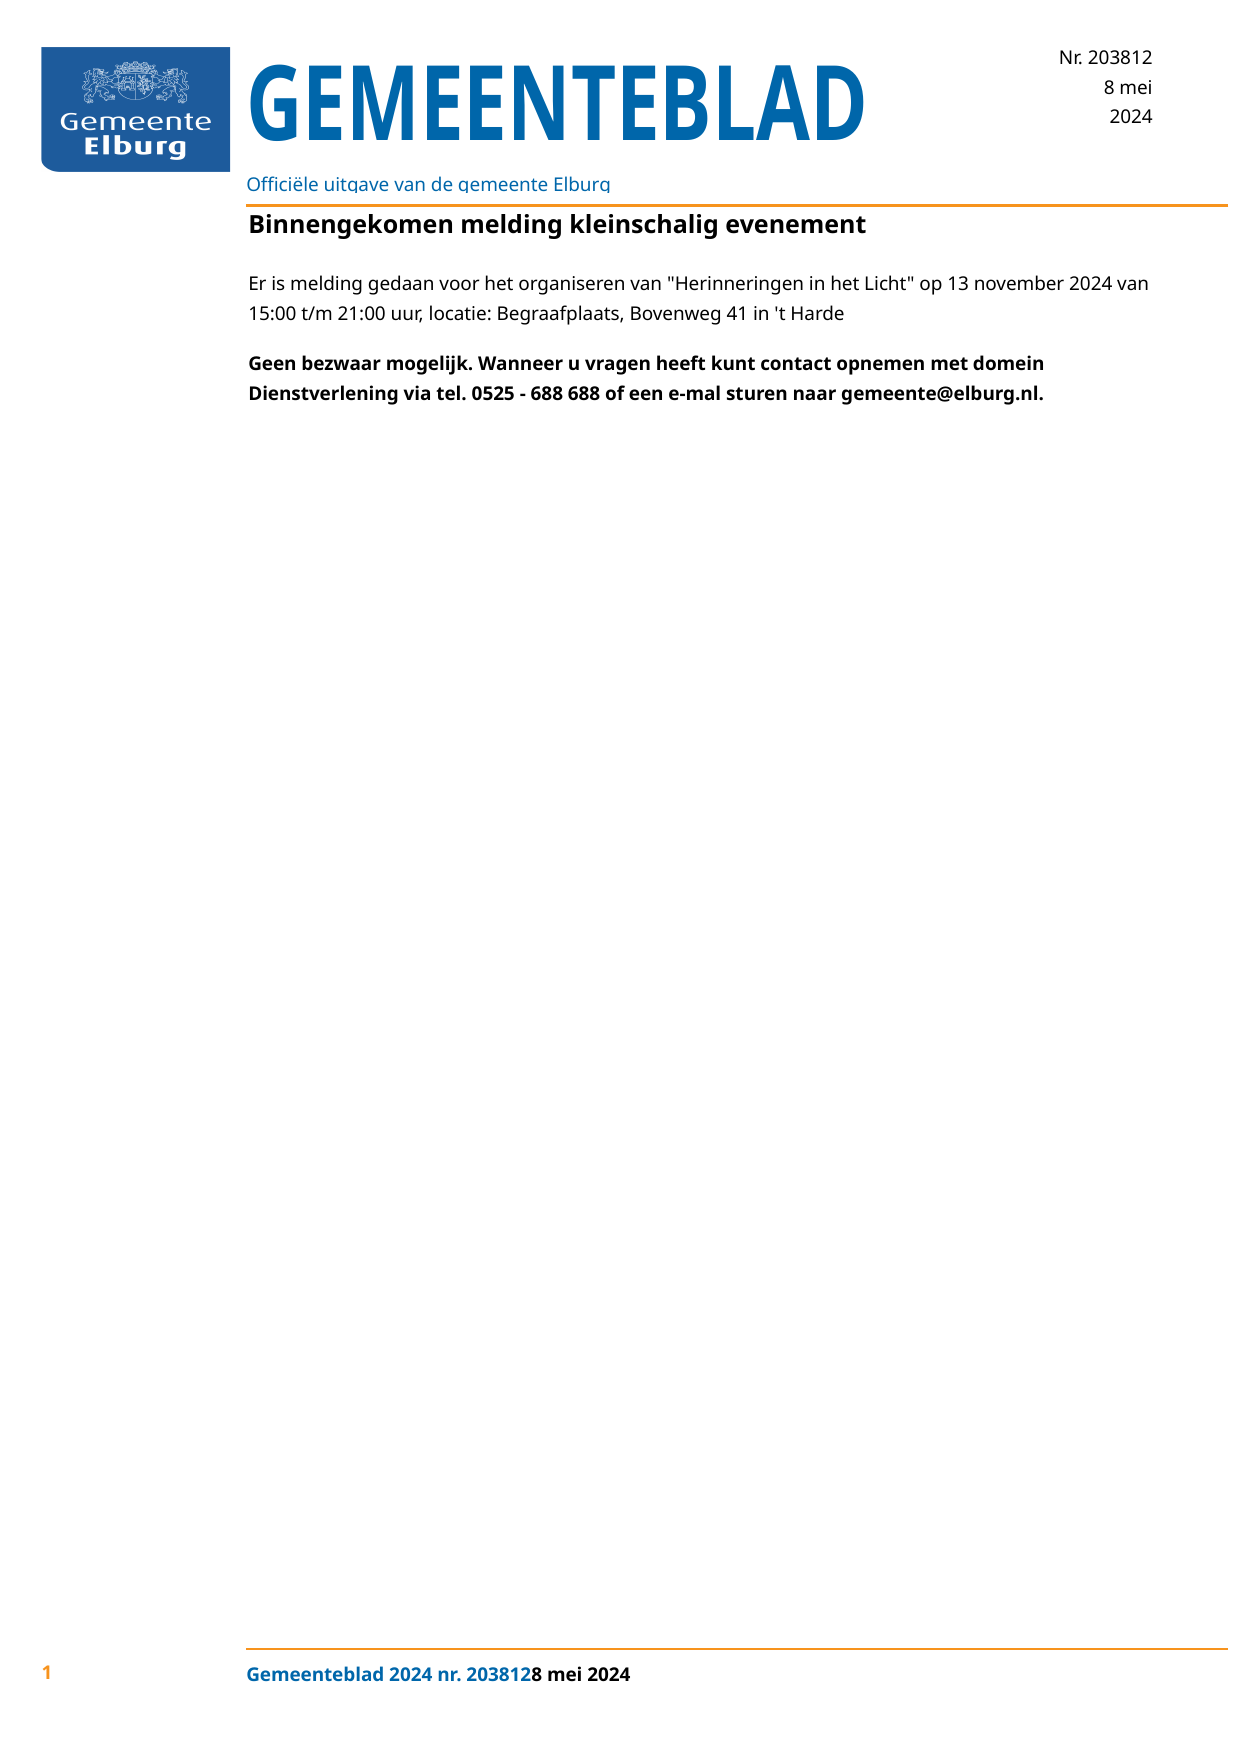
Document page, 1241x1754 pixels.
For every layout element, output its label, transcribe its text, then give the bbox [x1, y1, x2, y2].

text Er is melding gedaan voor het organiseren van "Herinneringen in het Licht" op 13 november 2024 van 15:00 t/m 21:00 uur, locatie: Begraafplaats, Bovenweg 41 in 't Harde [248, 270, 1152, 326]
text Binnengekomen melding kleinschalig evenement [248, 207, 1152, 241]
picture [41, 47, 231, 172]
text Geen bezwaar mogelijk. Wanneer u vragen heeft kunt contact opnemen met domein Dienstverlening via tel. 0525 - 688 688 of een e-mal sturen naar gemeente@elburg.nl. [248, 350, 1152, 406]
